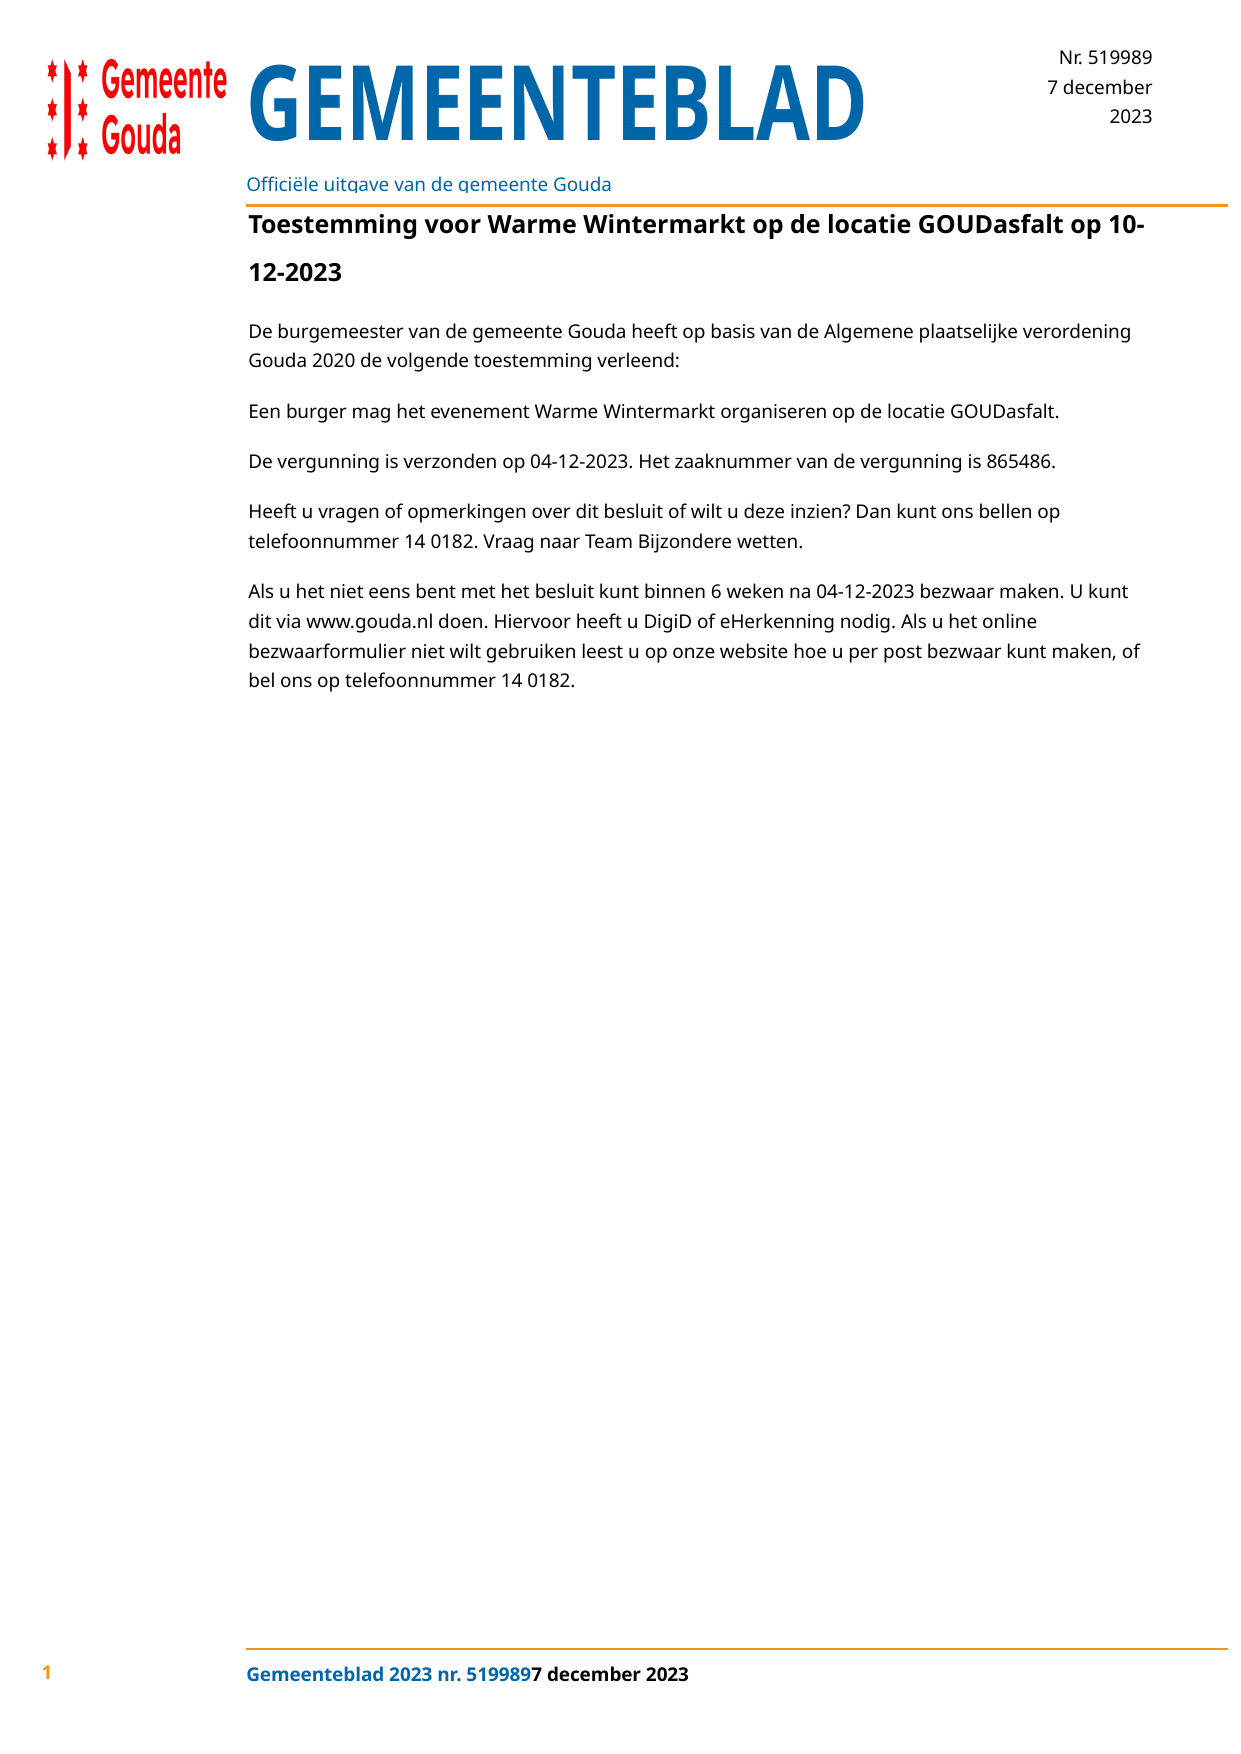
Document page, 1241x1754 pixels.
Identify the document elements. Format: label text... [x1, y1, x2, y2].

text De burgemeester van de gemeente Gouda heeft op basis van de Algemene plaatselijke verordening Gouda 2020 de volgende toestemming verleend: [248, 318, 1152, 373]
text Als u het niet eens bent met het besluit kunt binnen 6 weken na 04-12-2023 bezwaar maken. U kunt dit via www.gouda.nl doen. Hiervoor heeft u DigiD of eHerkenning nodig. Als u het online bezwaarformulier niet wilt gebruiken leest u op onze website hoe u per post bezwaar kunt maken, of bel ons op telefoonnummer 14 0182. [248, 579, 1152, 693]
text De vergunning is verzonden op 04-12-2023. Het zaaknummer van de vergunning is 865486. [248, 448, 1152, 474]
picture [41, 47, 231, 172]
text Toestemming voor Warme Wintermarkt op de locatie GOUDasfalt op 10-12-2023 [248, 207, 1152, 288]
text Heeft u vragen of opmerkingen over dit besluit of wilt u deze inzien? Dan kunt ons bellen op telefoonnummer 14 0182. Vraag naar Team Bijzondere wetten. [248, 499, 1152, 554]
text Een burger mag het evenement Warme Wintermarkt organiseren op de locatie GOUDasfalt. [248, 398, 1152, 424]
